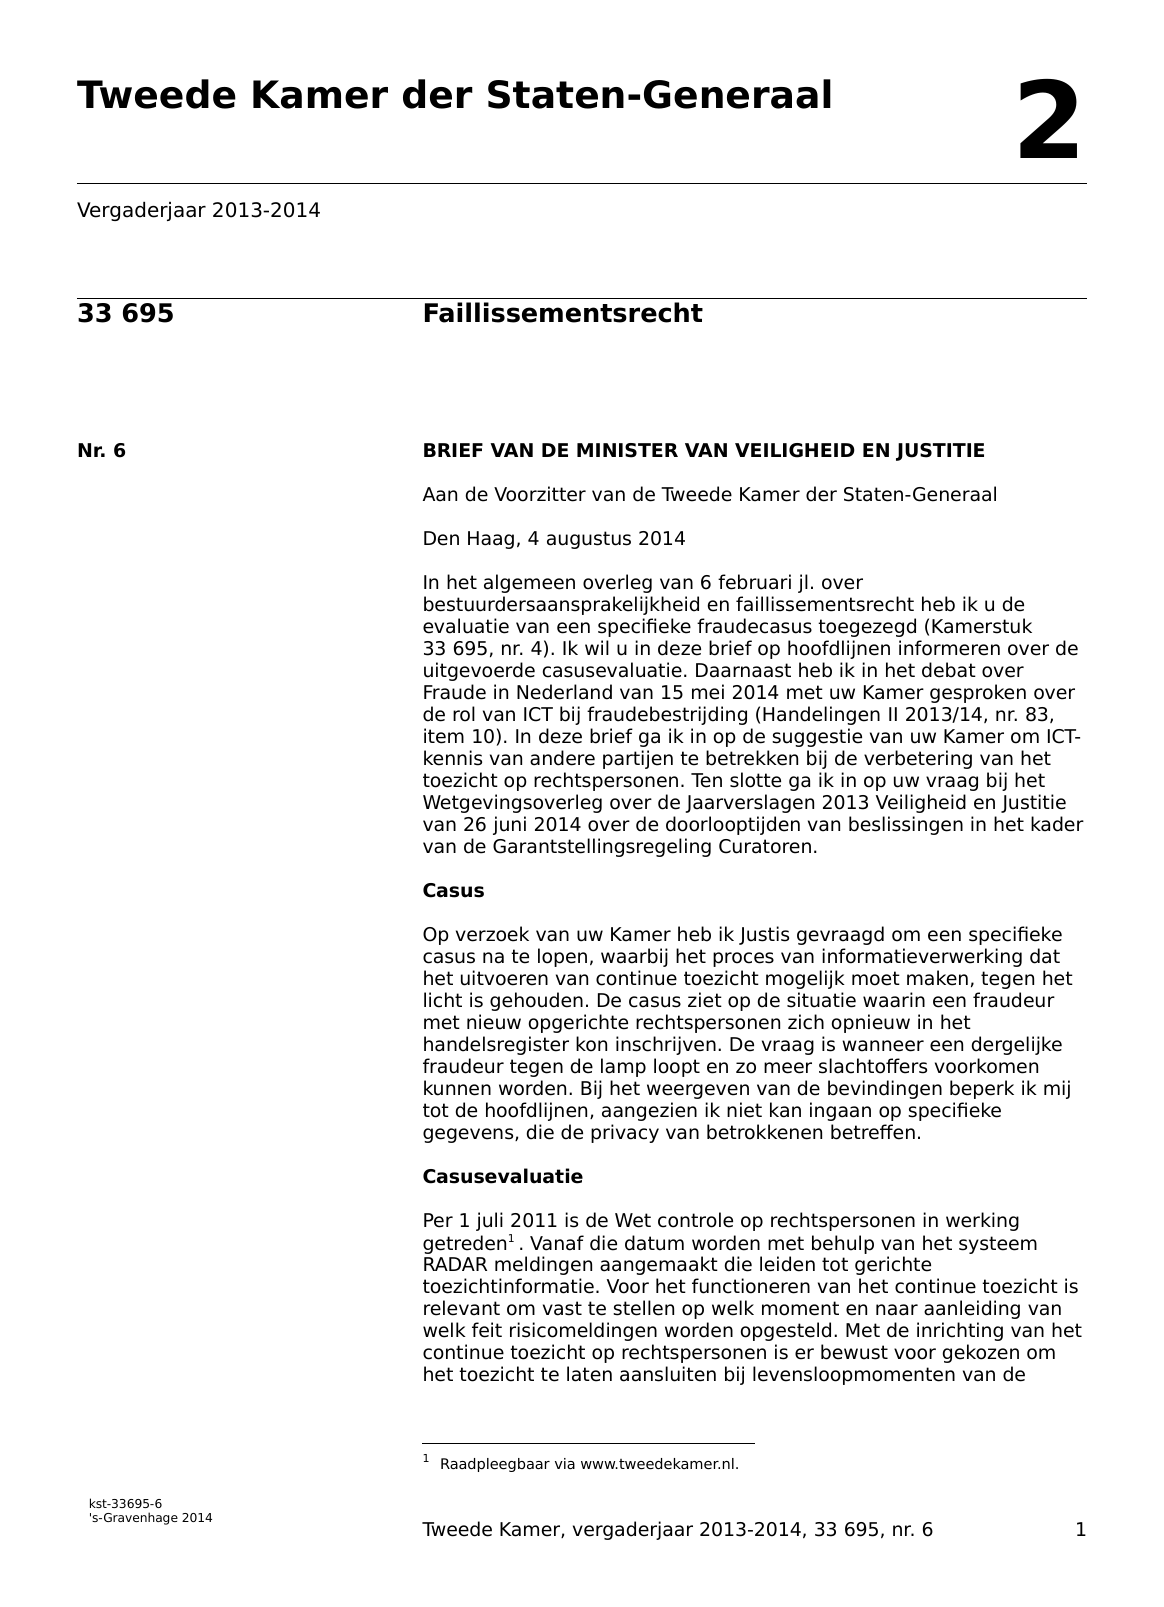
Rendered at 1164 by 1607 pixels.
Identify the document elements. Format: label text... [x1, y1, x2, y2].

text In het algemeen overleg van 6 februari jl. over bestuurdersaansprakelijkheid en faillissementsrecht heb ik u de evaluatie van een specifieke fraudecasus toegezegd (Kamerstuk 33 695, nr. 4). Ik wil u in deze brief op hoofdlijnen informeren over de uitgevoerde casusevaluatie. Daarnaast heb ik in het debat over Fraude in Nederland van 15 mei 2014 met uw Kamer gesproken over de rol van ICT bij fraudebestrijding (Handelingen II 2013/14, nr. 83, item 10). In deze brief ga ik in op de suggestie van uw Kamer om ICT-kennis van andere partijen te betrekken bij de verbetering van het toezicht op rechtspersonen. Ten slotte ga ik in op uw vraag bij het Wetgevingsoverleg over de Jaarverslagen 2013 Veiligheid en Justitie van 26 juni 2014 over de doorlooptijden van beslissingen in het kader van de Garantstellingsregeling Curatoren. [422, 572, 1087, 858]
subtitle Casus [422, 880, 1087, 902]
subtitle Nr. 6 BRIEF VAN DE MINISTER VAN VEILIGHEID EN JUSTITIE [77, 440, 1087, 462]
text Op verzoek van uw Kamer heb ik Justis gevraagd om een specifieke casus na te lopen, waarbij het proces van informatieverwerking dat het uitvoeren van continue toezicht mogelijk moet maken, tegen het licht is gehouden. De casus ziet op de situatie waarin een fraudeur met nieuw opgerichte rechtspersonen zich opnieuw in het handelsregister kon inschrijven. De vraag is wanneer een dergelijke fraudeur tegen de lamp loopt en zo meer slachtoffers voorkomen kunnen worden. Bij het weergeven van de bevindingen beperk ik mij tot de hoofdlijnen, aangezien ik niet kan ingaan op specifieke gegevens, die de privacy van betrokkenen betreffen. [422, 924, 1087, 1144]
text Raadpleegbaar via www.tweedekamer.nl. [422, 1452, 1087, 1474]
table_header Tweede Kamer der Staten-Generaal [77, 59, 886, 183]
text Aan de Voorzitter van de Tweede Kamer der Staten-Generaal [422, 484, 1087, 506]
subtitle 33 695 Faillissementsrecht [77, 299, 1087, 329]
text Den Haag, 4 augustus 2014 [422, 528, 1087, 550]
text kst-33695-6 [88, 1497, 323, 1511]
text 's-Gravenhage 2014 [88, 1511, 323, 1525]
table_header 2 [886, 59, 1087, 183]
text Per 1 juli 2011 is de Wet controle op rechtspersonen in werking getreden. Vanaf die datum worden met behulp van het systeem RADAR meldingen aangemaakt die leiden tot gerichte toezichtinformatie. Voor het functioneren van het continue toezicht is relevant om vast te stellen op welk moment en naar aanleiding van welk feit risicomeldingen worden opgesteld. Met de inrichting van het continue toezicht op rechtspersonen is er bewust voor gekozen om het toezicht te laten aansluiten bij levensloopmomenten van de [422, 1210, 1087, 1386]
subtitle Casusevaluatie [422, 1166, 1087, 1188]
table_cell Vergaderjaar 2013-2014 [77, 184, 1087, 298]
